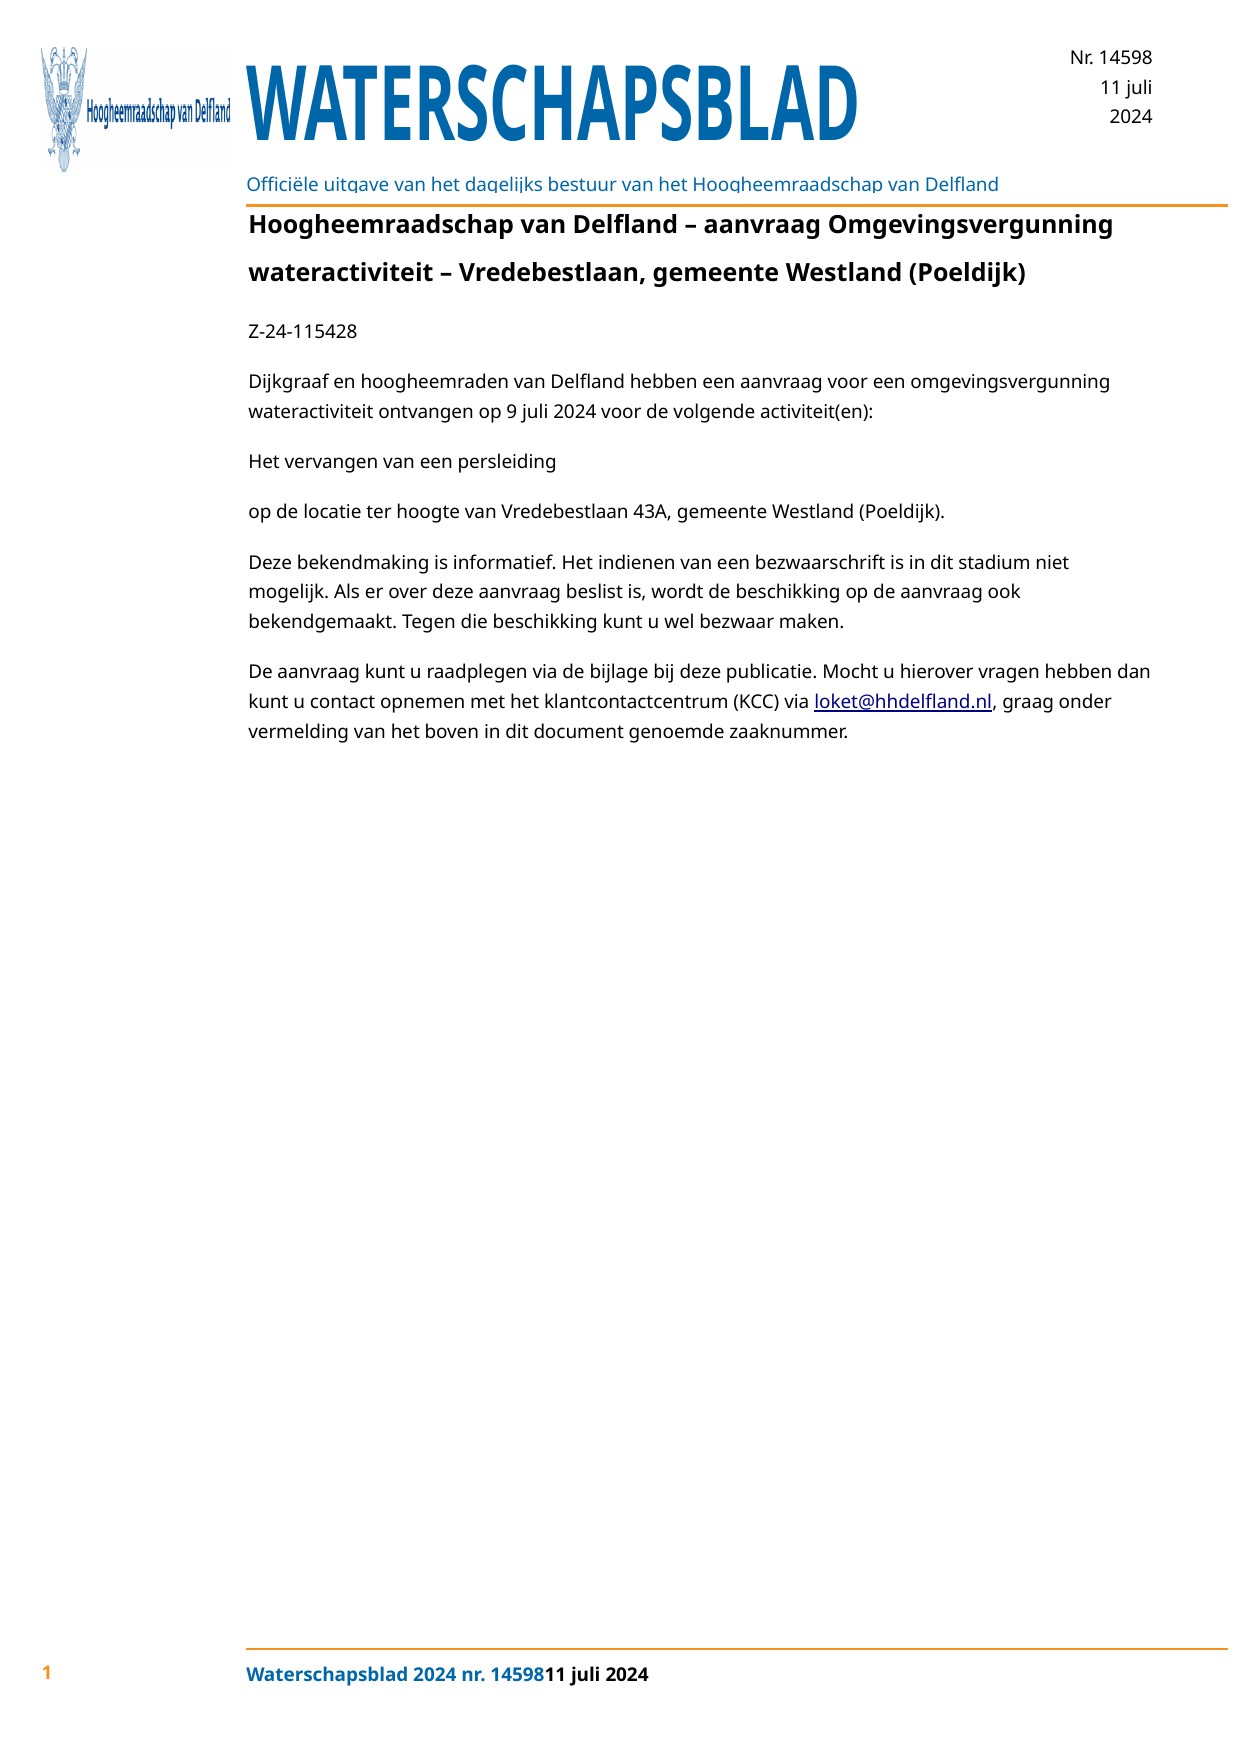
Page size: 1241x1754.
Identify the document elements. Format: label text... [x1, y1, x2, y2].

picture [41, 47, 231, 172]
text Z-24-115428 [248, 318, 1152, 344]
text Hoogheemraadschap van Delfland – aanvraag Omgevingsvergunning wateractiviteit – Vredebestlaan, gemeente Westland (Poeldijk) [248, 207, 1152, 288]
text Deze bekendmaking is informatief. Het indienen van een bezwaarschrift is in dit stadium niet mogelijk. Als er over deze aanvraag beslist is, wordt de beschikking op de aanvraag ook bekendgemaakt. Tegen die beschikking kunt u wel bezwaar maken. [248, 549, 1152, 634]
text Dijkgraaf en hoogheemraden van Delfland hebben een aanvraag voor een omgevingsvergunning wateractiviteit ontvangen op 9 juli 2024 voor de volgende activiteit(en): [248, 368, 1152, 424]
text De aanvraag kunt u raadplegen via de bijlage bij deze publicatie. Mocht u hierover vragen hebben dan kunt u contact opnemen met het klantcontactcentrum (KCC) via loket@hhdelfland.nl, graag onder vermelding van het boven in dit document genoemde zaaknummer. [248, 659, 1152, 744]
text Het vervangen van een persleiding [248, 448, 1152, 474]
text op de locatie ter hoogte van Vredebestlaan 43A, gemeente Westland (Poeldijk). [248, 499, 1152, 524]
